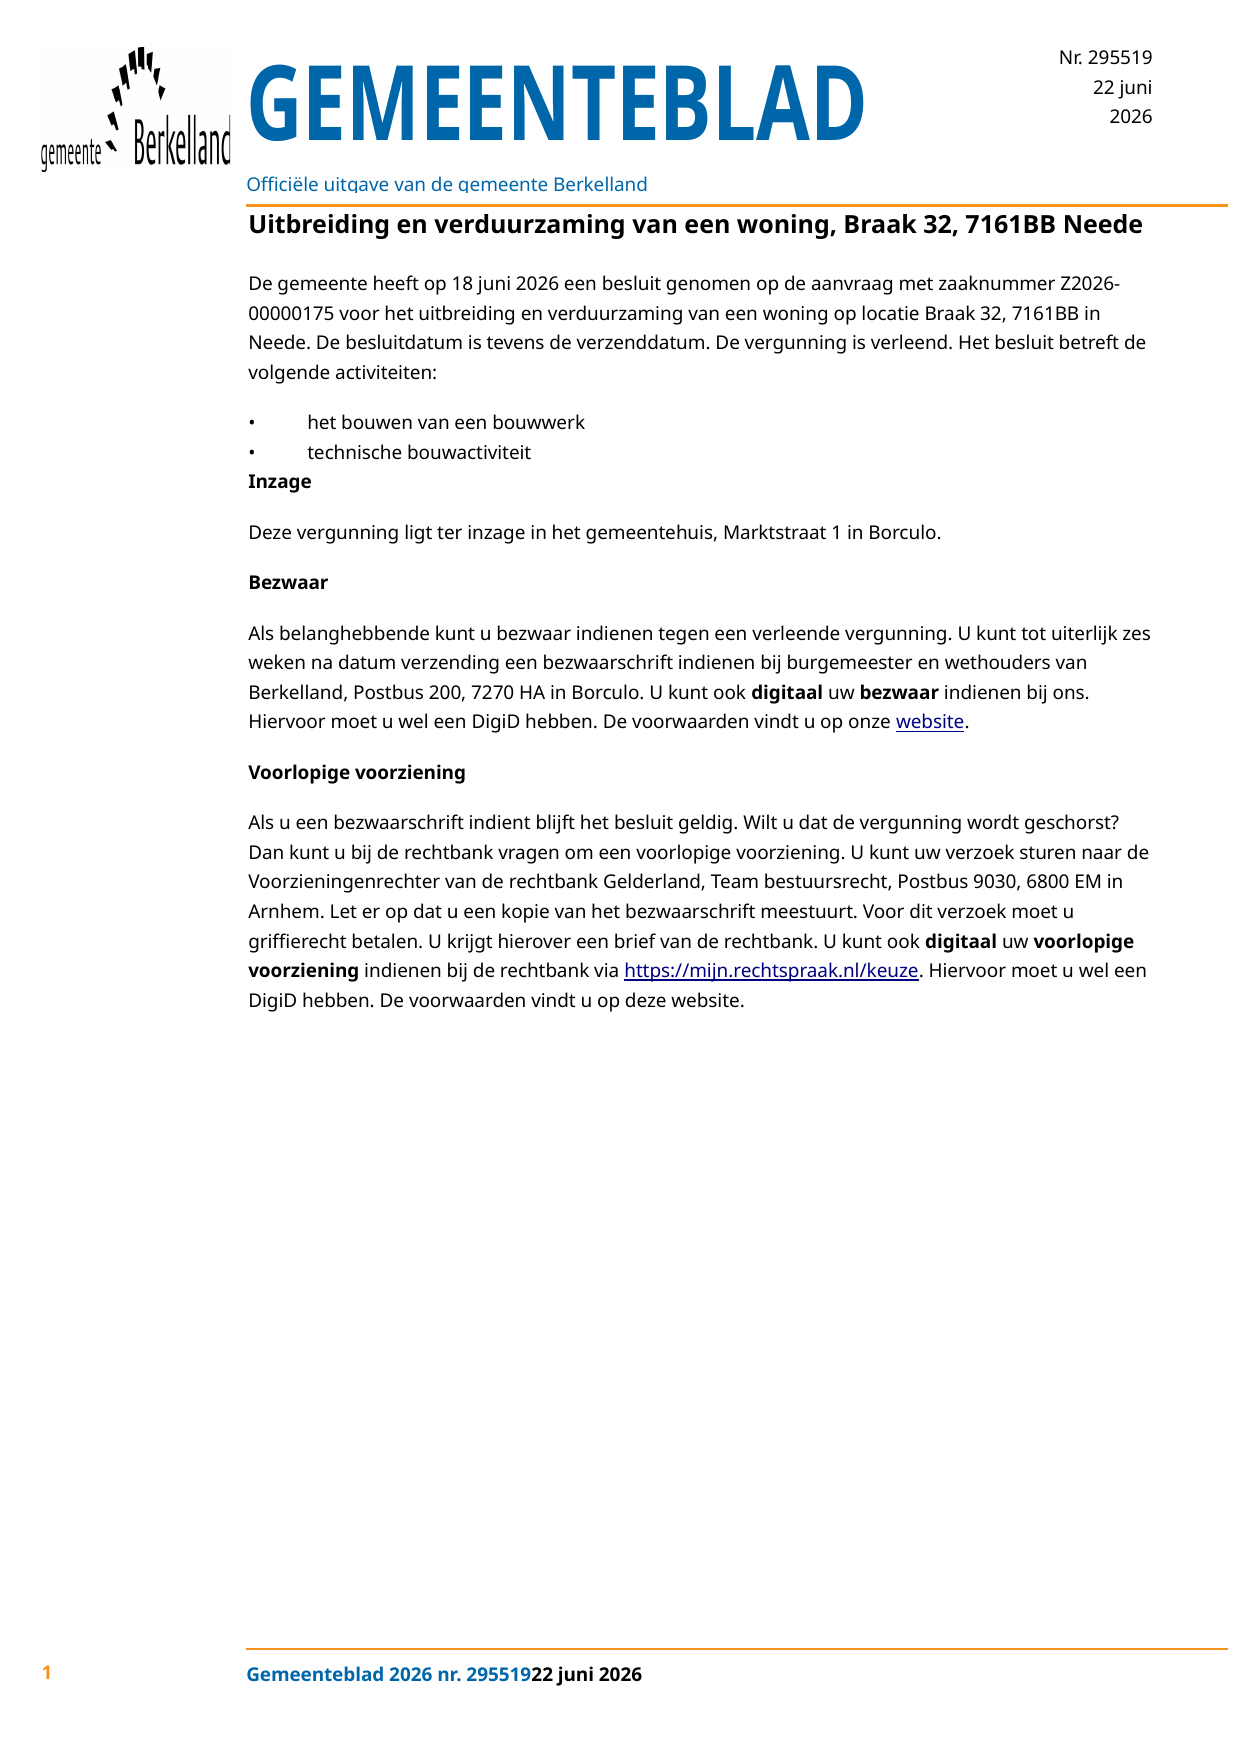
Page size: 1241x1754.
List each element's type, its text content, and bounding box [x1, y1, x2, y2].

list technische bouwactiviteit [248, 439, 1152, 465]
text Als u een bezwaarschrift indient blijft het besluit geldig. Wilt u dat de vergunning wordt geschorst? Dan kunt u bij de rechtbank vragen om een voorlopige voorziening. U kunt uw verzoek sturen naar de Voorzieningenrechter van de rechtbank Gelderland, Team bestuursrecht, Postbus 9030, 6800 EM in Arnhem. Let er op dat u een kopie van het bezwaarschrift meestuurt. Voor dit verzoek moet u griffierecht betalen. U krijgt hierover een brief van de rechtbank. U kunt ook digitaal uw voorlopige voorziening indienen bij de rechtbank via https://mijn.rechtspraak.nl/keuze. Hiervoor moet u wel een DigiD hebben. De voorwaarden vindt u op deze website. [248, 809, 1152, 1013]
text Deze vergunning ligt ter inzage in het gemeentehuis, Marktstraat 1 in Borculo. [248, 519, 1152, 545]
picture [41, 47, 231, 172]
text De gemeente heeft op 18 juni 2026 een besluit genomen op de aanvraag met zaaknummer Z2026-00000175 voor het uitbreiding en verduurzaming van een woning op locatie Braak 32, 7161BB in Neede. De besluitdatum is tevens de verzenddatum. De vergunning is verleend. Het besluit betreft de volgende activiteiten: [248, 270, 1152, 385]
list het bouwen van een bouwwerk [248, 409, 1152, 435]
text Bezwaar [248, 569, 1152, 595]
text Inzage [248, 469, 1152, 494]
text Voorlopige voorziening [248, 759, 1152, 785]
text Als belanghebbende kunt u bezwaar indienen tegen een verleende vergunning. U kunt tot uiterlijk zes weken na datum verzending een bezwaarschrift indienen bij burgemeester en wethouders van Berkelland, Postbus 200, 7270 HA in Borculo. U kunt ook digitaal uw bezwaar indienen bij ons. Hiervoor moet u wel een DigiD hebben. De voorwaarden vindt u op onze website. [248, 620, 1152, 734]
text Uitbreiding en verduurzaming van een woning, Braak 32, 7161BB Neede [248, 207, 1152, 241]
